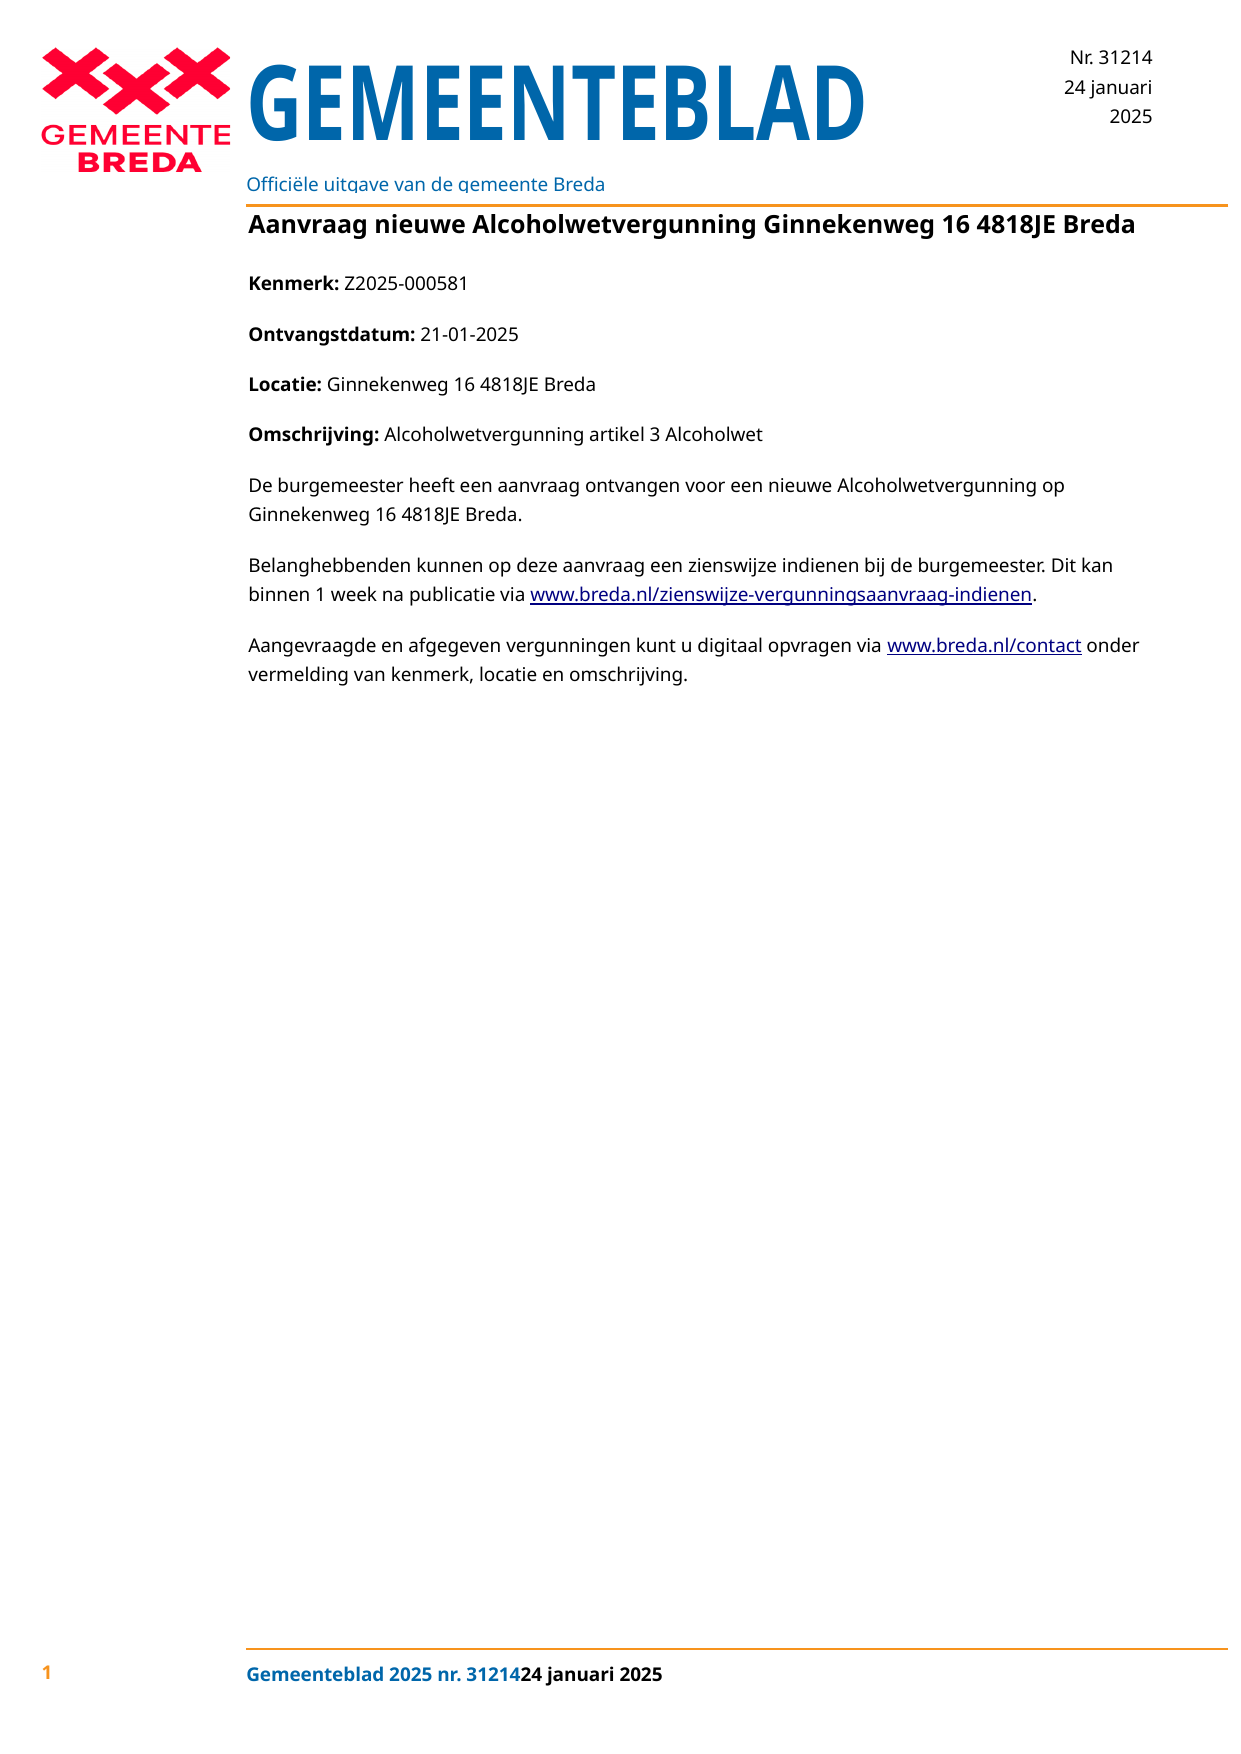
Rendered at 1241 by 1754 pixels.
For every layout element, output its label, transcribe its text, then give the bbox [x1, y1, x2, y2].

text Locatie: Ginnekenweg 16 4818JE Breda [248, 371, 1152, 397]
text Aangevraagde en afgegeven vergunningen kunt u digitaal opvragen via www.breda.nl/contact onder vermelding van kenmerk, locatie en omschrijving. [248, 632, 1152, 687]
text De burgemeester heeft een aanvraag ontvangen voor een nieuwe Alcoholwetvergunning op Ginnekenweg 16 4818JE Breda. [248, 472, 1152, 527]
text Ontvangstdatum: 21-01-2025 [248, 321, 1152, 346]
text Aanvraag nieuwe Alcoholwetvergunning Ginnekenweg 16 4818JE Breda [248, 207, 1152, 241]
picture [41, 47, 231, 172]
text Kenmerk: Z2025-000581 [248, 270, 1152, 296]
text Omschrijving: Alcoholwetvergunning artikel 3 Alcoholwet [248, 422, 1152, 447]
text Belanghebbenden kunnen op deze aanvraag een zienswijze indienen bij de burgemeester. Dit kan binnen 1 week na publicatie via www.breda.nl/zienswijze-vergunningsaanvraag-indienen. [248, 552, 1152, 607]
